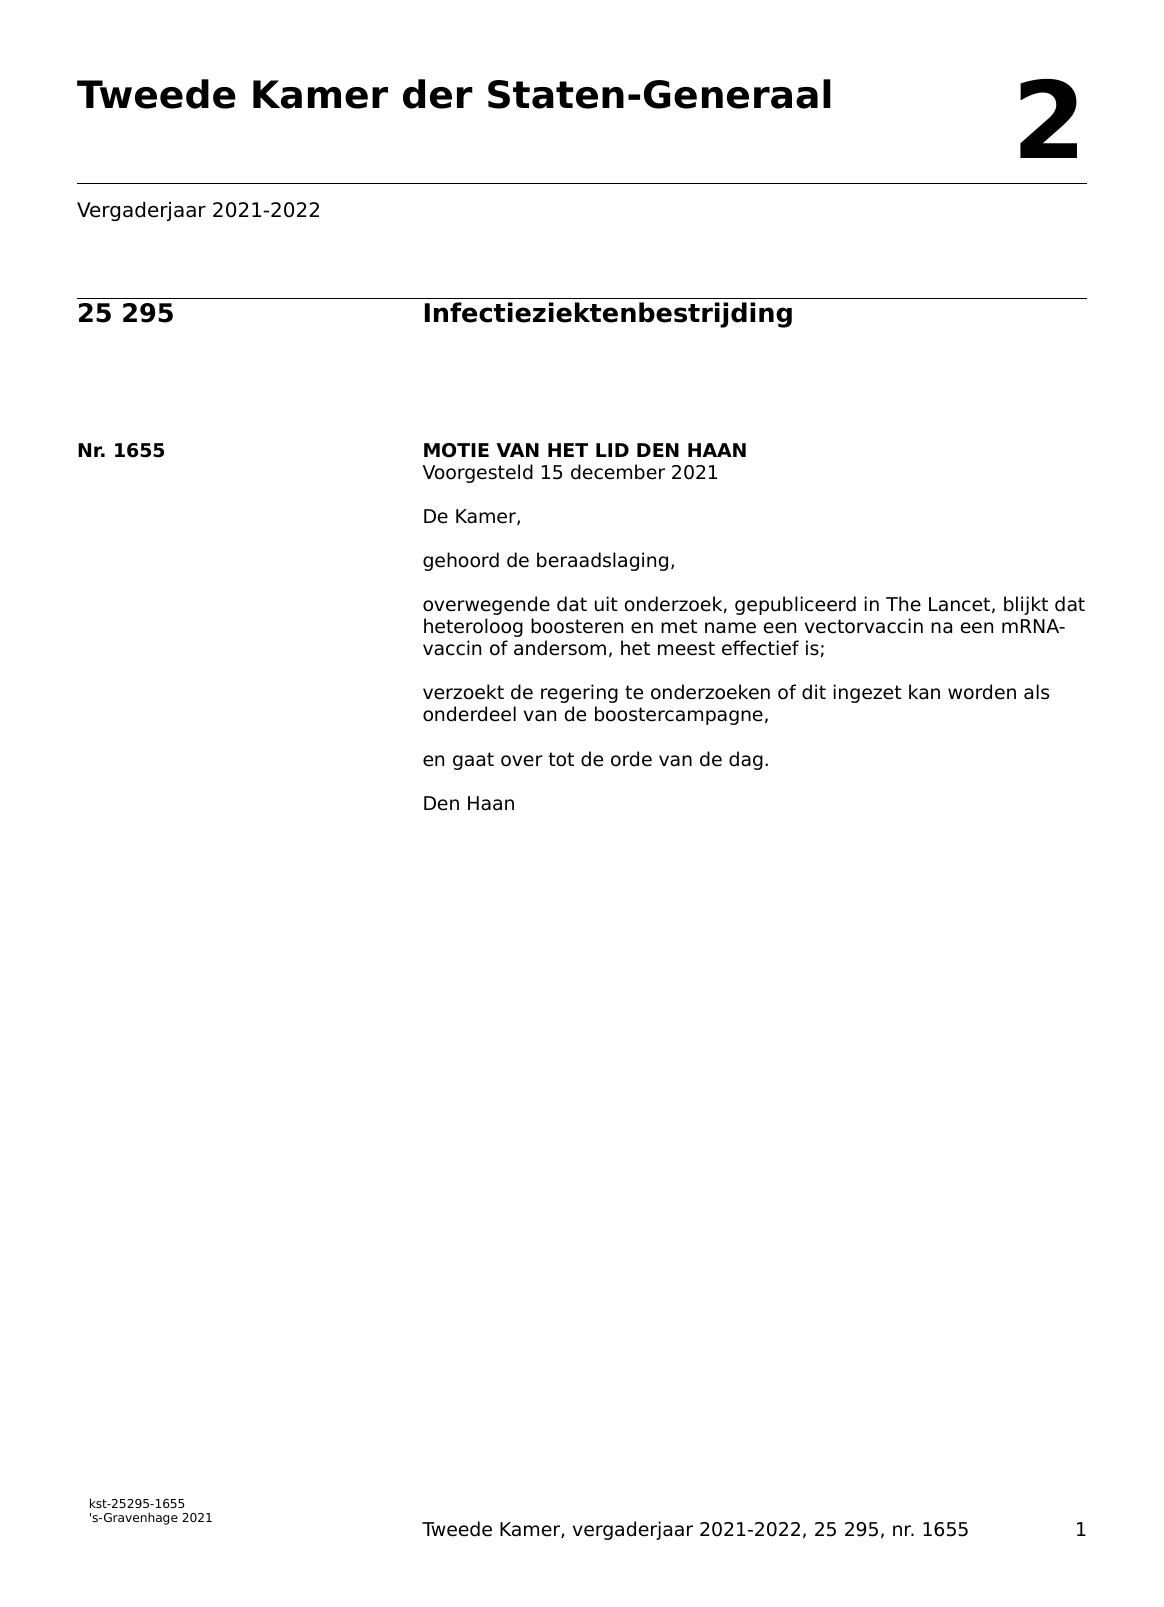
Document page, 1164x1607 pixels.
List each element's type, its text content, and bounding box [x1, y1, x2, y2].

table_cell Vergaderjaar 2021-2022 [77, 184, 1087, 298]
text overwegende dat uit onderzoek, gepubliceerd in The Lancet, blijkt dat heteroloog boosteren en met name een vectorvaccin na een mRNA-vaccin of andersom, het meest effectief is; [422, 594, 1087, 660]
text gehoord de beraadslaging, [422, 550, 1087, 572]
table_header 2 [886, 59, 1087, 183]
text 's-Gravenhage 2021 [88, 1511, 323, 1525]
subtitle 25 295 Infectieziektenbestrijding [77, 299, 1087, 329]
text Den Haan [422, 793, 1087, 814]
text kst-25295-1655 [88, 1497, 323, 1511]
text verzoekt de regering te onderzoeken of dit ingezet kan worden als onderdeel van de boostercampagne, [422, 682, 1087, 726]
text en gaat over tot de orde van de dag. [422, 748, 1087, 770]
text Voorgesteld 15 december 2021 [422, 462, 1087, 484]
text De Kamer, [422, 506, 1087, 528]
subtitle Nr. 1655 MOTIE VAN HET LID DEN HAAN [77, 440, 1087, 462]
table_header Tweede Kamer der Staten-Generaal [77, 59, 886, 183]
